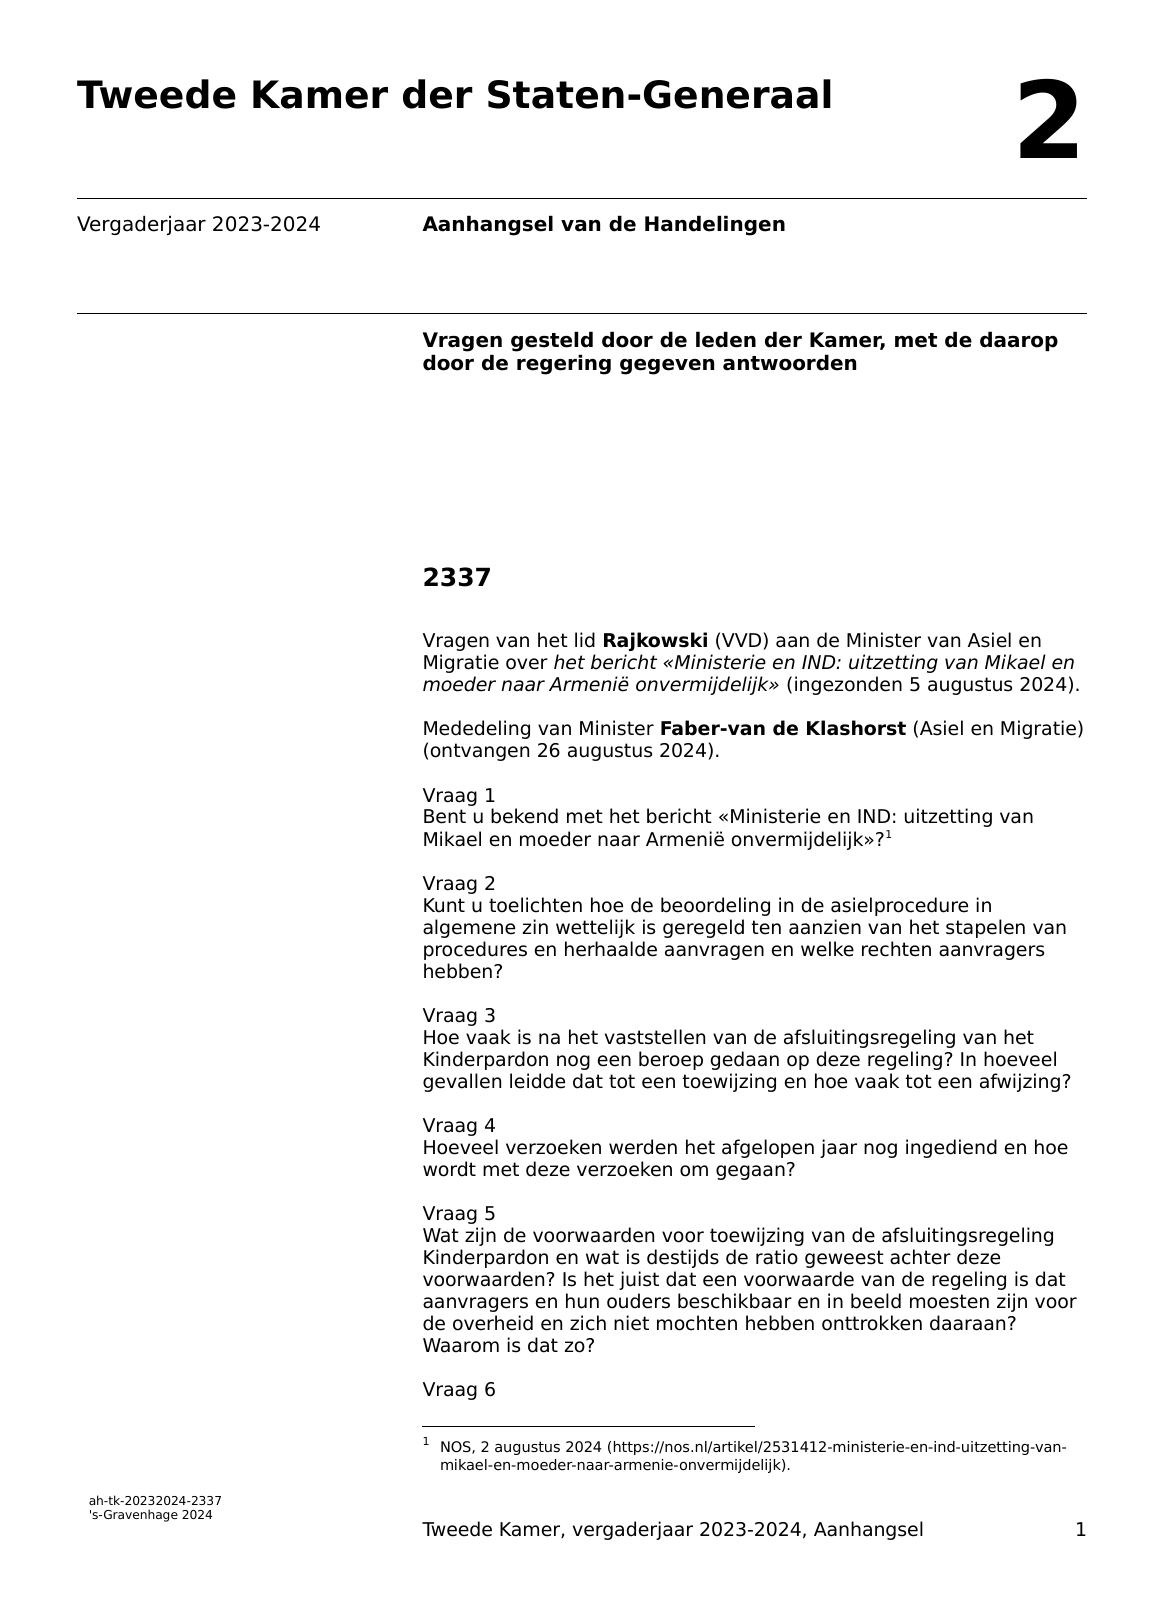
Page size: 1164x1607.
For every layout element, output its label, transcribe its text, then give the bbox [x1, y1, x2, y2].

table_cell [77, 314, 422, 375]
text Vraag 3 [422, 1005, 1087, 1027]
table_header Tweede Kamer der Staten-Generaal [77, 59, 886, 198]
text NOS, 2 augustus 2024 (https://nos.nl/artikel/2531412-ministerie-en-ind-uitzetting-van-mikael-en-moeder-naar-armenie-onvermijdelijk). [422, 1435, 1087, 1474]
text Hoe vaak is na het vaststellen van de afsluitingsregeling van het Kinderpardon nog een beroep gedaan op deze regeling? In hoeveel gevallen leidde dat tot een toewijzing en hoe vaak tot een afwijzing? [422, 1027, 1087, 1093]
text Mededeling van Minister Faber-van de Klashorst (Asiel en Migratie) (ontvangen 26 augustus 2024). [422, 718, 1087, 762]
text Vraag 1 [422, 784, 1087, 806]
table_cell Vergaderjaar 2023-2024 [77, 199, 422, 313]
text 2337 [422, 563, 1087, 592]
text Vraag 5 [422, 1203, 1087, 1225]
text Vraag 6 [422, 1379, 1087, 1401]
table_cell Vragen gesteld door de leden der Kamer, met de daarop door de regering gegeven antwoorden [422, 314, 1087, 375]
text Bent u bekend met het bericht «Ministerie en IND: uitzetting van Mikael en moeder naar Armenië onvermijdelijk»? [422, 806, 1087, 850]
text Hoeveel verzoeken werden het afgelopen jaar nog ingediend en hoe wordt met deze verzoeken om gegaan? [422, 1137, 1087, 1181]
text ah-tk-20232024-2337 [88, 1494, 323, 1508]
table_cell Aanhangsel van de Handelingen [422, 199, 1087, 313]
table_header 2 [886, 59, 1087, 198]
text Vraag 4 [422, 1115, 1087, 1137]
text Wat zijn de voorwaarden voor toewijzing van de afsluitingsregeling Kinderpardon en wat is destijds de ratio geweest achter deze voorwaarden? Is het juist dat een voorwaarde van de regeling is dat aanvragers en hun ouders beschikbaar en in beeld moesten zijn voor de overheid en zich niet mochten hebben onttrokken daaraan? Waarom is dat zo? [422, 1225, 1087, 1357]
text 's-Gravenhage 2024 [88, 1508, 323, 1522]
text Vragen van het lid Rajkowski (VVD) aan de Minister van Asiel en Migratie over het bericht «Ministerie en IND: uitzetting van Mikael en moeder naar Armenië onvermijdelijk» (ingezonden 5 augustus 2024). [422, 630, 1087, 696]
text Vraag 2 [422, 873, 1087, 894]
text Kunt u toelichten hoe de beoordeling in de asielprocedure in algemene zin wettelijk is geregeld ten aanzien van het stapelen van procedures en herhaalde aanvragen en welke rechten aanvragers hebben? [422, 894, 1087, 982]
